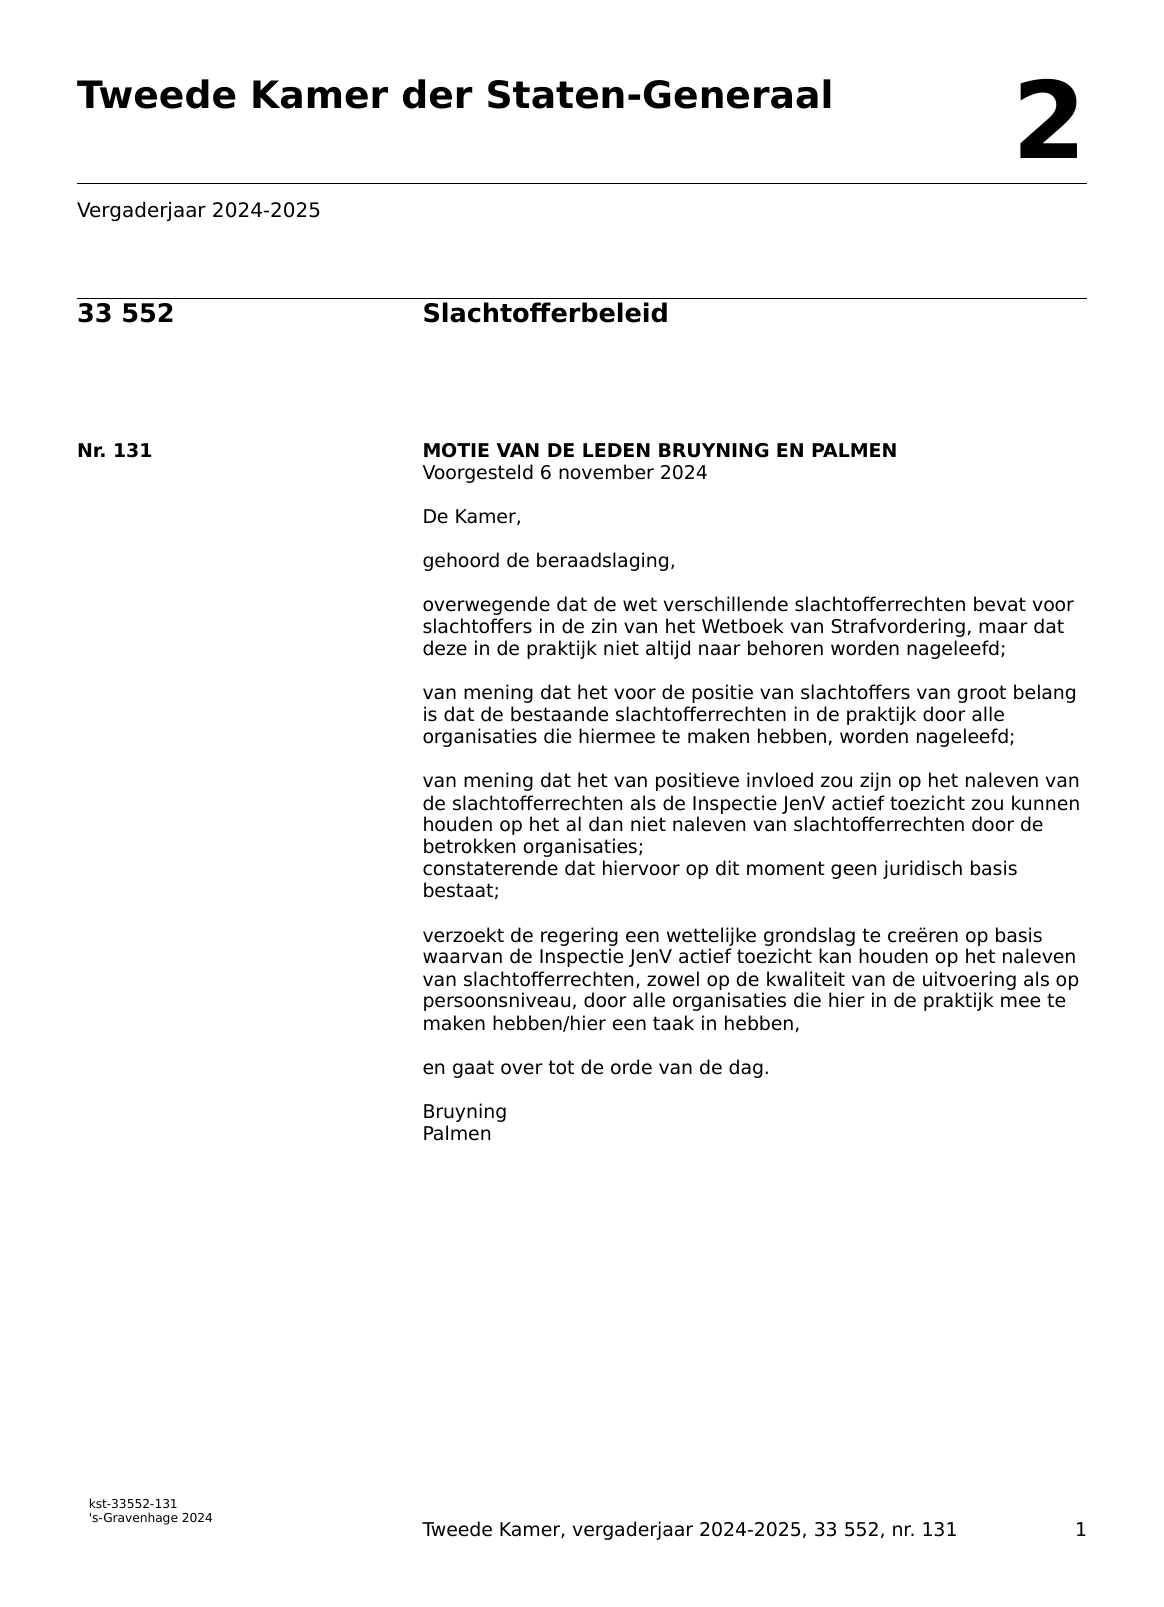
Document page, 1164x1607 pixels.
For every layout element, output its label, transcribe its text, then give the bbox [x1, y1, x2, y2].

table_header Tweede Kamer der Staten-Generaal [77, 59, 886, 183]
text Bruyning [422, 1101, 1087, 1123]
text en gaat over tot de orde van de dag. [422, 1057, 1087, 1078]
text van mening dat het van positieve invloed zou zijn op het naleven van de slachtofferrechten als de Inspectie JenV actief toezicht zou kunnen houden op het al dan niet naleven van slachtofferrechten door de betrokken organisaties; [422, 770, 1087, 858]
text kst-33552-131 [88, 1497, 323, 1511]
text Palmen [422, 1123, 1087, 1145]
table_cell Vergaderjaar 2024-2025 [77, 184, 1087, 298]
text constaterende dat hiervoor op dit moment geen juridisch basis bestaat; [422, 858, 1087, 902]
text van mening dat het voor de positie van slachtoffers van groot belang is dat de bestaande slachtofferrechten in de praktijk door alle organisaties die hiermee te maken hebben, worden nageleefd; [422, 682, 1087, 748]
table_header 2 [886, 59, 1087, 183]
subtitle Nr. 131 MOTIE VAN DE LEDEN BRUYNING EN PALMEN [77, 440, 1087, 462]
text verzoekt de regering een wettelijke grondslag te creëren op basis waarvan de Inspectie JenV actief toezicht kan houden op het naleven van slachtofferrechten, zowel op de kwaliteit van de uitvoering als op persoonsniveau, door alle organisaties die hier in de praktijk mee te maken hebben/hier een taak in hebben, [422, 924, 1087, 1034]
text 's-Gravenhage 2024 [88, 1511, 323, 1525]
subtitle 33 552 Slachtofferbeleid [77, 299, 1087, 329]
text Voorgesteld 6 november 2024 [422, 462, 1087, 484]
text overwegende dat de wet verschillende slachtofferrechten bevat voor slachtoffers in de zin van het Wetboek van Strafvordering, maar dat deze in de praktijk niet altijd naar behoren worden nageleefd; [422, 594, 1087, 660]
text gehoord de beraadslaging, [422, 550, 1087, 572]
text De Kamer, [422, 506, 1087, 528]
